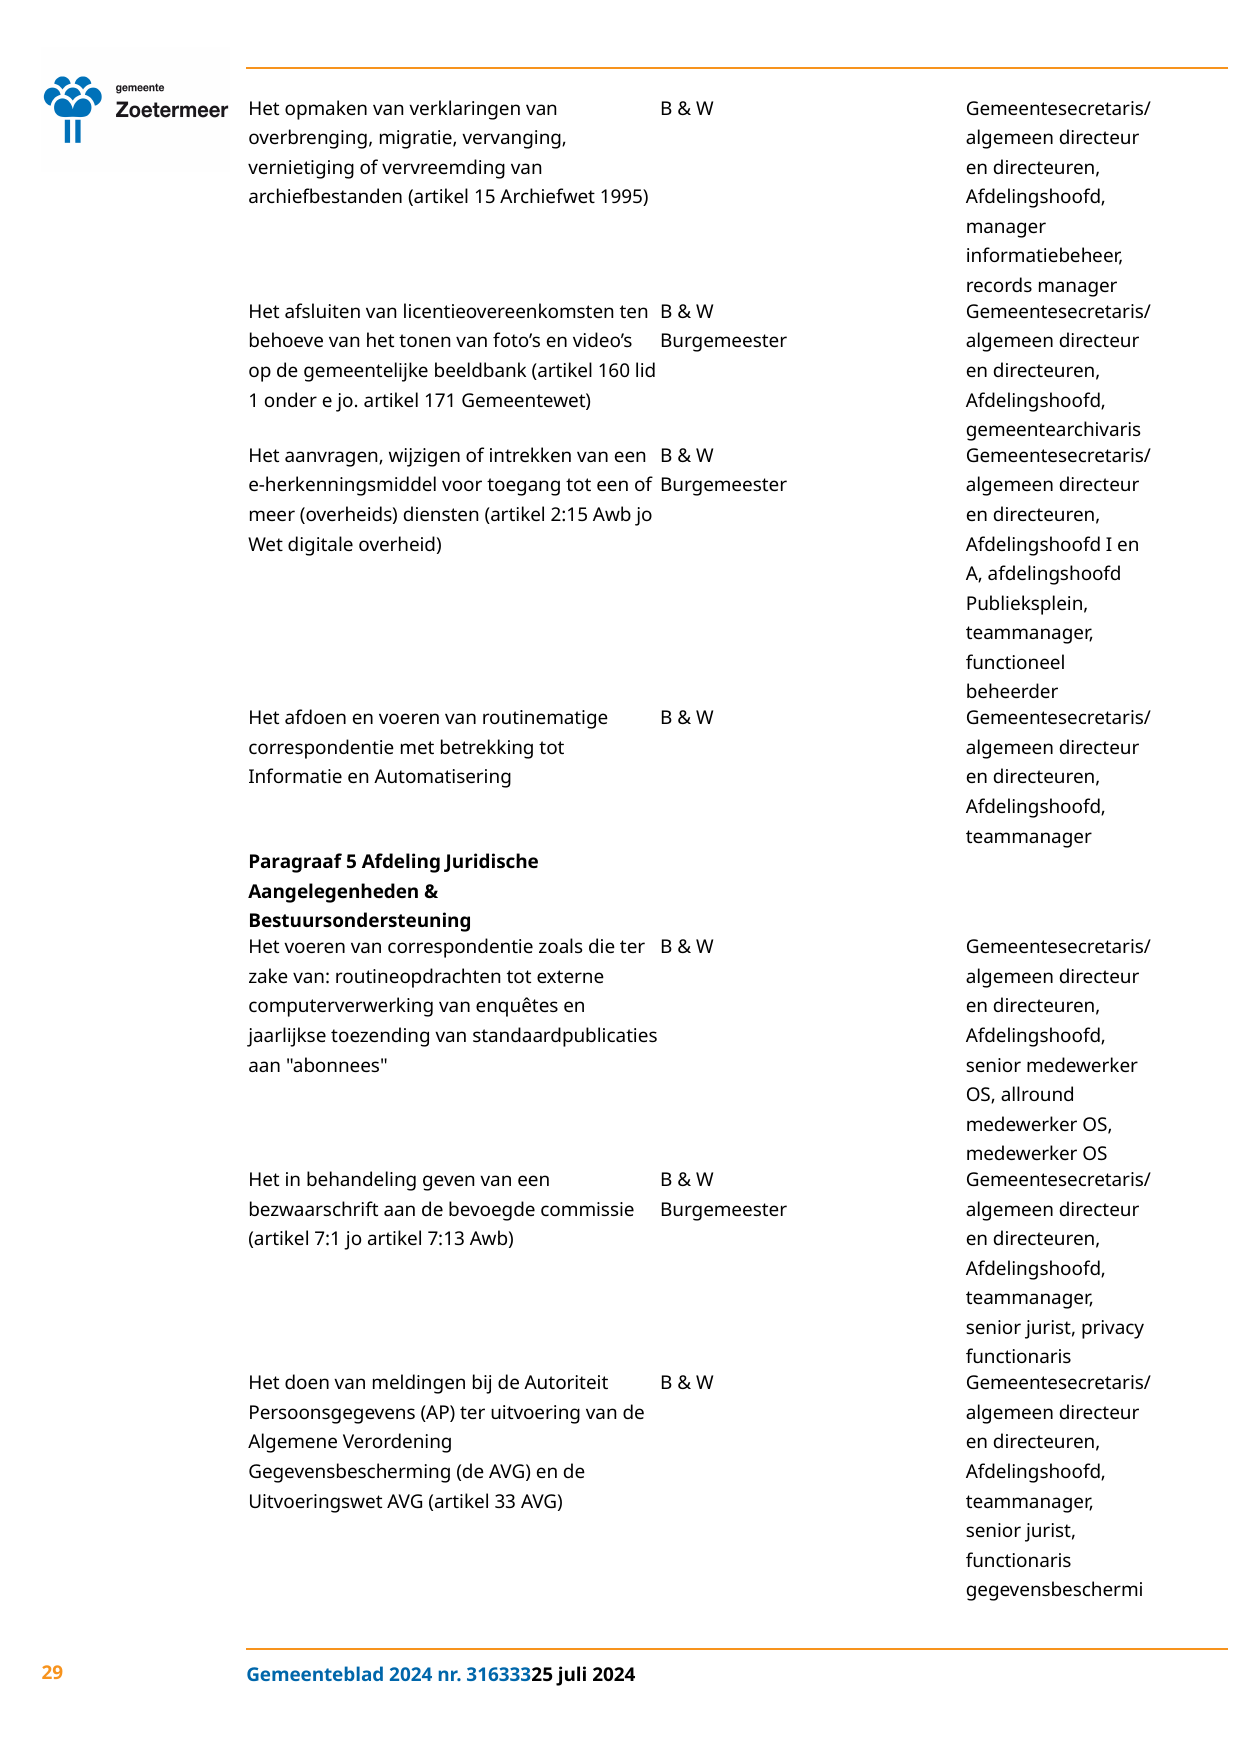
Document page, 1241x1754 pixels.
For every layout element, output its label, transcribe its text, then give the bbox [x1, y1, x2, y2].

table_cell Gemeentesecretaris/ algemeen directeur en directeuren, Afdelingshoofd, teammanager [966, 705, 1152, 848]
table_cell Gemeentesecretaris/ algemeen directeur en directeuren, Afdelingshoofd, manager informatiebeheer, records manager [966, 95, 1152, 298]
table_cell Gemeentesecretaris/ algemeen directeur en directeuren, Afdelingshoofd, teammanager, senior jurist, functionaris gegevensbeschermi [966, 1370, 1152, 1602]
table_cell B & W Burgemeester [660, 442, 813, 704]
table_cell [813, 849, 966, 933]
table_cell [813, 1166, 966, 1369]
table_cell [813, 95, 966, 298]
table_cell B & W Burgemeester [660, 298, 813, 442]
table_cell B & W Burgemeester [660, 1166, 813, 1369]
table_cell Paragraaf 5 Afdeling Juridische Aangelegenheden & Bestuursondersteuning [248, 849, 660, 933]
table_cell Het doen van meldingen bij de Autoriteit Persoonsgegevens (AP) ter uitvoering van de Algemene Verordening Gegevensbescherming (de AVG) en de Uitvoeringswet AVG (artikel 33 AVG) [248, 1370, 660, 1602]
table_cell Het in behandeling geven van een bezwaarschrift aan de bevoegde commissie (artikel 7:1 jo artikel 7:13 Awb) [248, 1166, 660, 1369]
table_cell Het aanvragen, wijzigen of intrekken van een e-herkenningsmiddel voor toegang tot een of meer (overheids) diensten (artikel 2:15 Awb jo Wet digitale overheid) [248, 442, 660, 704]
table_cell [813, 934, 966, 1166]
table_cell Gemeentesecretaris/ algemeen directeur en directeuren, Afdelingshoofd, teammanager, senior jurist, privacy functionaris [966, 1166, 1152, 1369]
table_cell [966, 849, 1152, 933]
table_cell B & W [660, 934, 813, 1166]
table_cell [813, 705, 966, 848]
table_cell [813, 442, 966, 704]
table_cell [660, 849, 813, 933]
table_cell Het afdoen en voeren van routinematige correspondentie met betrekking tot Informatie en Automatisering [248, 705, 660, 848]
table_cell Gemeentesecretaris/ algemeen directeur en directeuren, Afdelingshoofd, senior medewerker OS, allround medewerker OS, medewerker OS [966, 934, 1152, 1166]
table_cell Het voeren van correspondentie zoals die ter zake van: routineopdrachten tot externe computerverwerking van enquêtes en jaarlijkse toezending van standaardpublicaties aan "abonnees" [248, 934, 660, 1166]
table_cell Het afsluiten van licentieovereenkomsten ten behoeve van het tonen van foto’s en video’s op de gemeentelijke beeldbank (artikel 160 lid 1 onder e jo. artikel 171 Gemeentewet) [248, 298, 660, 442]
table_cell B & W [660, 705, 813, 848]
table_cell Het opmaken van verklaringen van overbrenging, migratie, vervanging, vernietiging of vervreemding van archiefbestanden (artikel 15 Archiefwet 1995) [248, 95, 660, 298]
table_cell Gemeentesecretaris/ algemeen directeur en directeuren, Afdelingshoofd I en A, afdelingshoofd Publieksplein, teammanager, functioneel beheerder [966, 442, 1152, 704]
table_cell B & W [660, 1370, 813, 1602]
picture [41, 47, 231, 172]
table_cell Gemeentesecretaris/ algemeen directeur en directeuren, Afdelingshoofd, gemeentearchivaris [966, 298, 1152, 442]
table_cell B & W [660, 95, 813, 298]
table_cell [813, 298, 966, 442]
table_cell [813, 1370, 966, 1602]
